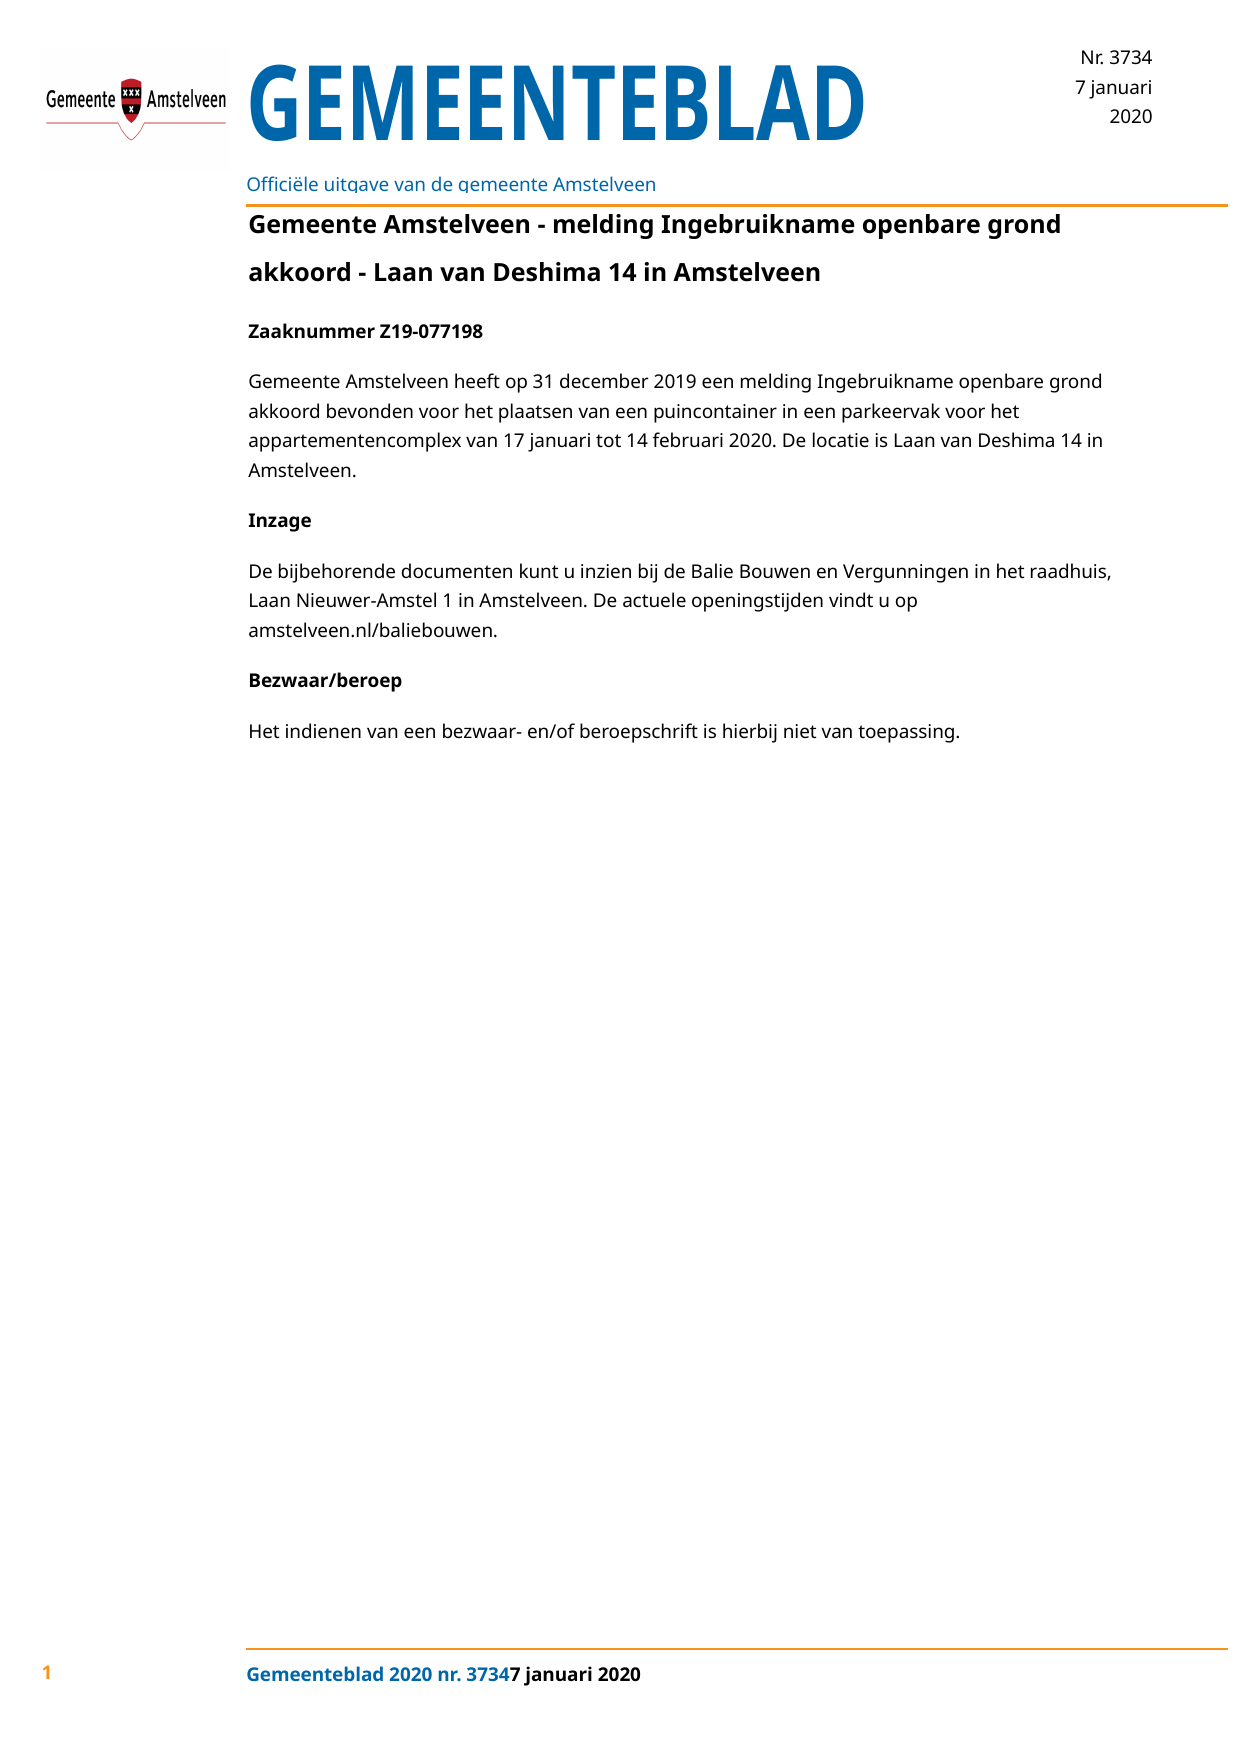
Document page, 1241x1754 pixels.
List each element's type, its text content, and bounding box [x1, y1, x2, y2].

text Gemeente Amstelveen heeft op 31 december 2019 een melding Ingebruikname openbare grond akkoord bevonden voor het plaatsen van een puincontainer in een parkeervak voor het appartementencomplex van 17 januari tot 14 februari 2020. De locatie is Laan van Deshima 14 in Amstelveen. [248, 368, 1152, 483]
text De bijbehorende documenten kunt u inzien bij de Balie Bouwen en Vergunningen in het raadhuis, Laan Nieuwer-Amstel 1 in Amstelveen. De actuele openingstijden vindt u op amstelveen.nl/baliebouwen. [248, 558, 1152, 643]
text Gemeente Amstelveen - melding Ingebruikname openbare grond akkoord - Laan van Deshima 14 in Amstelveen [248, 207, 1152, 288]
text Het indienen van een bezwaar- en/of beroepschrift is hierbij niet van toepassing. [248, 718, 1152, 744]
picture [41, 47, 231, 172]
text Inzage [248, 507, 1152, 533]
text Bezwaar/beroep [248, 667, 1152, 693]
text Zaaknummer Z19-077198 [248, 318, 1152, 344]
